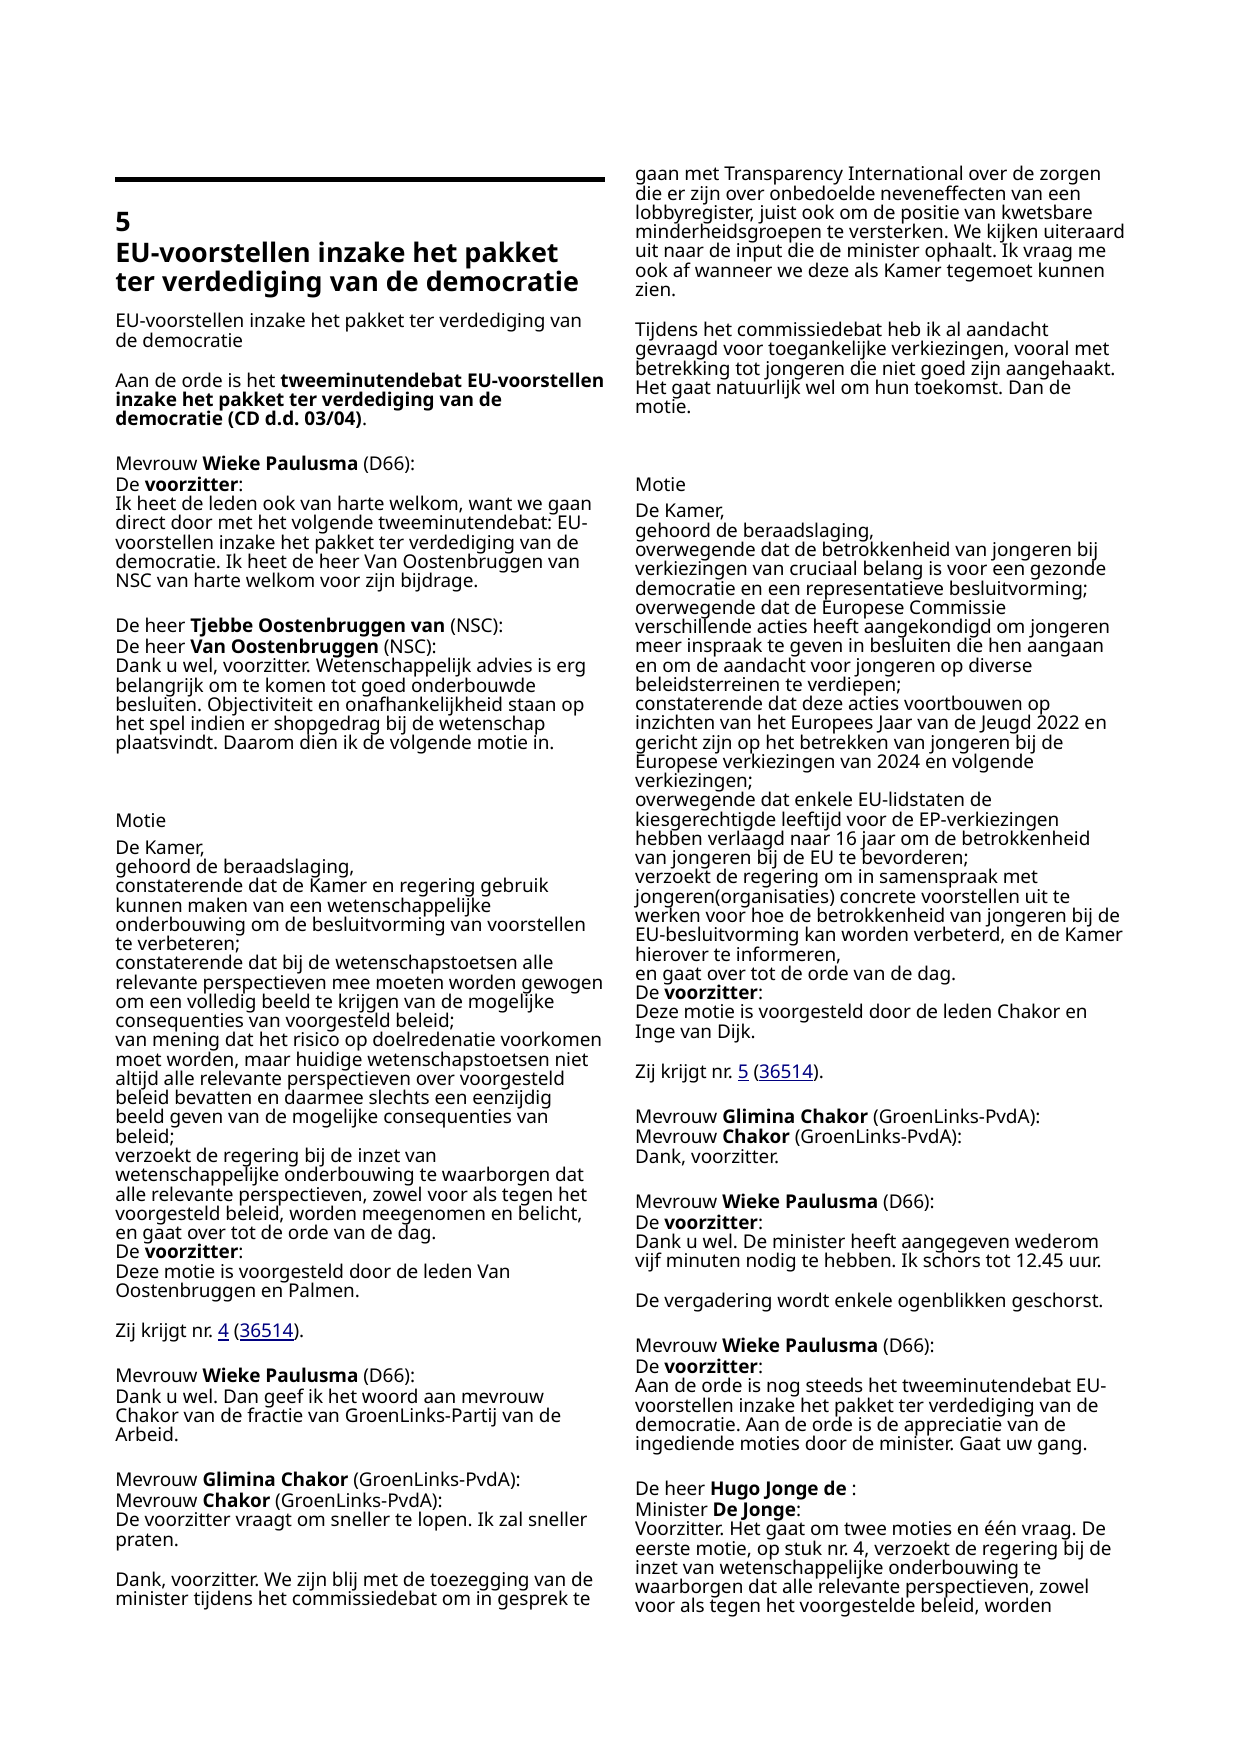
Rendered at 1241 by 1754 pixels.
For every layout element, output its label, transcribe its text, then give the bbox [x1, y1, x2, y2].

text Tijdens het commissiedebat heb ik al aandacht gevraagd voor toegankelijke verkiezingen, vooral met betrekking tot jongeren die niet goed zijn aangehaakt. Het gaat natuurlijk wel om hun toekomst. Dan de motie. [635, 321, 1125, 417]
text en gaat over tot de orde van de dag. [115, 1224, 605, 1243]
text Motie [635, 471, 1125, 496]
text EU-voorstellen inzake het pakket ter verdediging van de democratie [115, 312, 605, 351]
text De Kamer, [635, 502, 1125, 522]
text De heer Tjebbe Oostenbruggen van (NSC): [115, 612, 605, 638]
text EU-voorstellen inzake het pakket ter verdediging van de democratie [115, 239, 605, 312]
text Aan de orde is het tweeminutendebat EU-voorstellen inzake het pakket ter verdediging van de democratie (CD d.d. 03/04). [115, 372, 605, 429]
text Mevrouw Wieke Paulusma (D66): [115, 450, 605, 476]
text Minister De Jonge: [635, 1501, 1125, 1520]
text en gaat over tot de orde van de dag. [635, 965, 1125, 984]
text De heer Hugo Jonge de : [635, 1475, 1125, 1501]
text Mevrouw Wieke Paulusma (D66): [635, 1332, 1125, 1358]
text verzoekt de regering om in samenspraak met jongeren(organisaties) concrete voorstellen uit te werken voor hoe de betrokkenheid van jongeren bij de EU-besluitvorming kan worden verbeterd, en de Kamer hierover te informeren, [635, 868, 1125, 965]
text gaan met Transparency International over de zorgen die er zijn over onbedoelde neveneffecten van een lobbyregister, juist ook om de positie van kwetsbare minderheidsgroepen te versterken. We kijken uiteraard uit naar de input die de minister ophaalt. Ik vraag me ook af wanneer we deze als Kamer tegemoet kunnen zien. [635, 165, 1125, 300]
text De Kamer, [115, 839, 605, 858]
text Mevrouw Glimina Chakor (GroenLinks-PvdA): [635, 1103, 1125, 1128]
text Zij krijgt nr. 5 (36514). [635, 1063, 1125, 1082]
text constaterende dat de Kamer en regering gebruik kunnen maken van een wetenschappelijke onderbouwing om de besluitvorming van voorstellen te verbeteren; [115, 877, 605, 954]
text van mening dat het risico op doelredenatie voorkomen moet worden, maar huidige wetenschapstoetsen niet altijd alle relevante perspectieven over voorgesteld beleid bevatten en daarmee slechts een eenzijdig beeld geven van de mogelijke consequenties van beleid; [115, 1031, 605, 1147]
text Voorzitter. Het gaat om twee moties en één vraag. De eerste motie, op stuk nr. 4, verzoekt de regering bij de inzet van wetenschappelijke onderbouwing te waarborgen dat alle relevante perspectieven, zowel voor als tegen het voorgestelde beleid, worden [635, 1520, 1125, 1617]
text gehoord de beraadslaging, [635, 522, 1125, 541]
text De voorzitter: [635, 1214, 1125, 1233]
text Zij krijgt nr. 4 (36514). [115, 1322, 605, 1341]
text Mevrouw Chakor (GroenLinks-PvdA): [635, 1128, 1125, 1148]
text Mevrouw Wieke Paulusma (D66): [115, 1362, 605, 1388]
text De voorzitter: [635, 984, 1125, 1003]
text Mevrouw Glimina Chakor (GroenLinks-PvdA): [115, 1466, 605, 1492]
text gehoord de beraadslaging, [115, 858, 605, 877]
text Mevrouw Wieke Paulusma (D66): [635, 1188, 1125, 1214]
text constaterende dat bij de wetenschapstoetsen alle relevante perspectieven mee moeten worden gewogen om een volledig beeld te krijgen van de mogelijke consequenties van voorgesteld beleid; [115, 954, 605, 1031]
text Deze motie is voorgesteld door de leden Chakor en Inge van Dijk. [635, 1003, 1125, 1042]
text Dank u wel, voorzitter. Wetenschappelijk advies is erg belangrijk om te komen tot goed onderbouwde besluiten. Objectiviteit en onafhankelijkheid staan op het spel indien er shopgedrag bij de wetenschap plaatsvindt. Daarom dien ik de volgende motie in. [115, 657, 605, 754]
text De voorzitter vraagt om sneller te lopen. Ik zal sneller praten. [115, 1511, 605, 1550]
text Dank u wel. De minister heeft aangegeven wederom vijf minuten nodig te hebben. Ik schors tot 12.45 uur. [635, 1233, 1125, 1271]
text verzoekt de regering bij de inzet van wetenschappelijke onderbouwing te waarborgen dat alle relevante perspectieven, zowel voor als tegen het voorgesteld beleid, worden meegenomen en belicht, [115, 1147, 605, 1224]
text overwegende dat enkele EU-lidstaten de kiesgerechtigde leeftijd voor de EP-verkiezingen hebben verlaagd naar 16 jaar om de betrokkenheid van jongeren bij de EU te bevorderen; [635, 791, 1125, 868]
text 5 [115, 203, 605, 239]
text De voorzitter: [115, 476, 605, 495]
text Ik heet de leden ook van harte welkom, want we gaan direct door met het volgende tweeminutendebat: EU-voorstellen inzake het pakket ter verdediging van de democratie. Ik heet de heer Van Oostenbruggen van NSC van harte welkom voor zijn bijdrage. [115, 495, 605, 591]
text constaterende dat deze acties voortbouwen op inzichten van het Europees Jaar van de Jeugd 2022 en gericht zijn op het betrekken van jongeren bij de Europese verkiezingen van 2024 en volgende verkiezingen; [635, 695, 1125, 791]
text overwegende dat de betrokkenheid van jongeren bij verkiezingen van cruciaal belang is voor een gezonde democratie en een representatieve besluitvorming; [635, 541, 1125, 599]
text De heer Van Oostenbruggen (NSC): [115, 638, 605, 657]
text Aan de orde is nog steeds het tweeminutendebat EU-voorstellen inzake het pakket ter verdediging van de democratie. Aan de orde is de appreciatie van de ingediende moties door de minister. Gaat uw gang. [635, 1377, 1125, 1454]
text De voorzitter: [635, 1358, 1125, 1377]
text Deze motie is voorgesteld door de leden Van Oostenbruggen en Palmen. [115, 1263, 605, 1301]
text Dank, voorzitter. We zijn blij met de toezegging van de minister tijdens het commissiedebat om in gesprek te [115, 1571, 605, 1609]
text De voorzitter: [115, 1243, 605, 1263]
text Dank, voorzitter. [635, 1148, 1125, 1167]
text Dank u wel. Dan geef ik het woord aan mevrouw Chakor van de fractie van GroenLinks-Partij van de Arbeid. [115, 1388, 605, 1446]
text De vergadering wordt enkele ogenblikken geschorst. [635, 1292, 1125, 1312]
text Motie [115, 807, 605, 833]
text overwegende dat de Europese Commissie verschillende acties heeft aangekondigd om jongeren meer inspraak te geven in besluiten die hen aangaan en om de aandacht voor jongeren op diverse beleidsterreinen te verdiepen; [635, 599, 1125, 695]
text Mevrouw Chakor (GroenLinks-PvdA): [115, 1492, 605, 1511]
